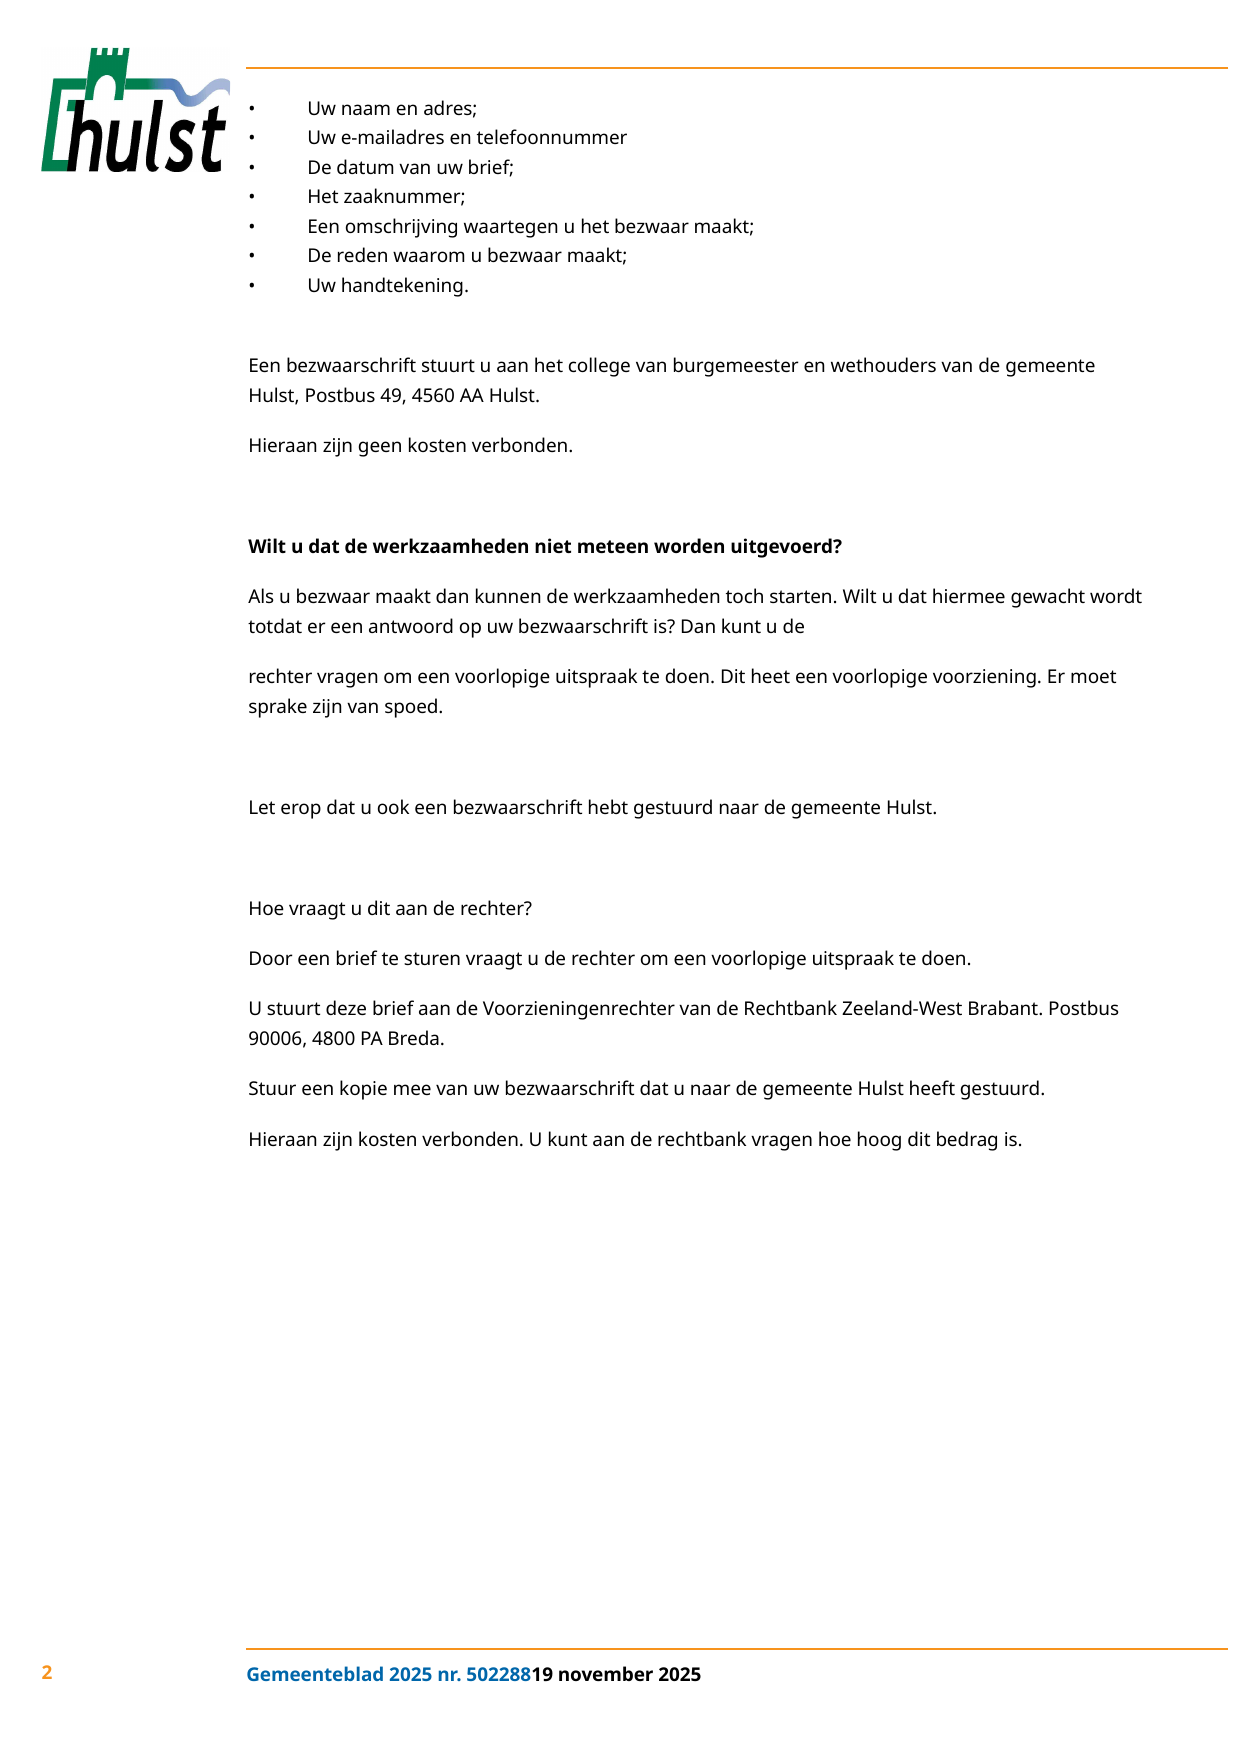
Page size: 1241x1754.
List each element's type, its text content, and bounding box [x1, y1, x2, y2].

text Een bezwaarschrift stuurt u aan het college van burgemeester en wethouders van de gemeente Hulst, Postbus 49, 4560 AA Hulst. [248, 352, 1152, 408]
text Stuur een kopie mee van uw bezwaarschrift dat u naar de gemeente Hulst heeft gestuurd. [248, 1076, 1152, 1101]
text Let erop dat u ook een bezwaarschrift hebt gestuurd naar de gemeente Hulst. [248, 794, 1152, 820]
list Een omschrijving waartegen u het bezwaar maakt; [248, 213, 1152, 239]
list De datum van uw brief; [248, 154, 1152, 180]
text U stuurt deze brief aan de Voorzieningenrechter van de Rechtbank Zeeland-West Brabant. Postbus 90006, 4800 PA Breda. [248, 996, 1152, 1051]
text Hieraan zijn geen kosten verbonden. [248, 432, 1152, 458]
list Uw e-mailadres en telefoonnummer [248, 124, 1152, 150]
picture [41, 47, 231, 172]
text Als u bezwaar maakt dan kunnen de werkzaamheden toch starten. Wilt u dat hiermee gewacht wordt totdat er een antwoord op uw bezwaarschrift is? Dan kunt u de [248, 583, 1152, 639]
list Het zaaknummer; [248, 183, 1152, 209]
text rechter vragen om een voorlopige uitspraak te doen. Dit heet een voorlopige voorziening. Er moet sprake zijn van spoed. [248, 663, 1152, 719]
text Hieraan zijn kosten verbonden. U kunt aan de rechtbank vragen hoe hoog dit bedrag is. [248, 1126, 1152, 1152]
list Uw naam en adres; [248, 95, 1152, 121]
list De reden waarom u bezwaar maakt; [248, 243, 1152, 268]
text Hoe vraagt u dit aan de rechter? [248, 895, 1152, 921]
text Door een brief te sturen vraagt u de rechter om een voorlopige uitspraak te doen. [248, 945, 1152, 971]
list Uw handtekening. [248, 272, 1152, 298]
text Wilt u dat de werkzaamheden niet meteen worden uitgevoerd? [248, 533, 1152, 559]
